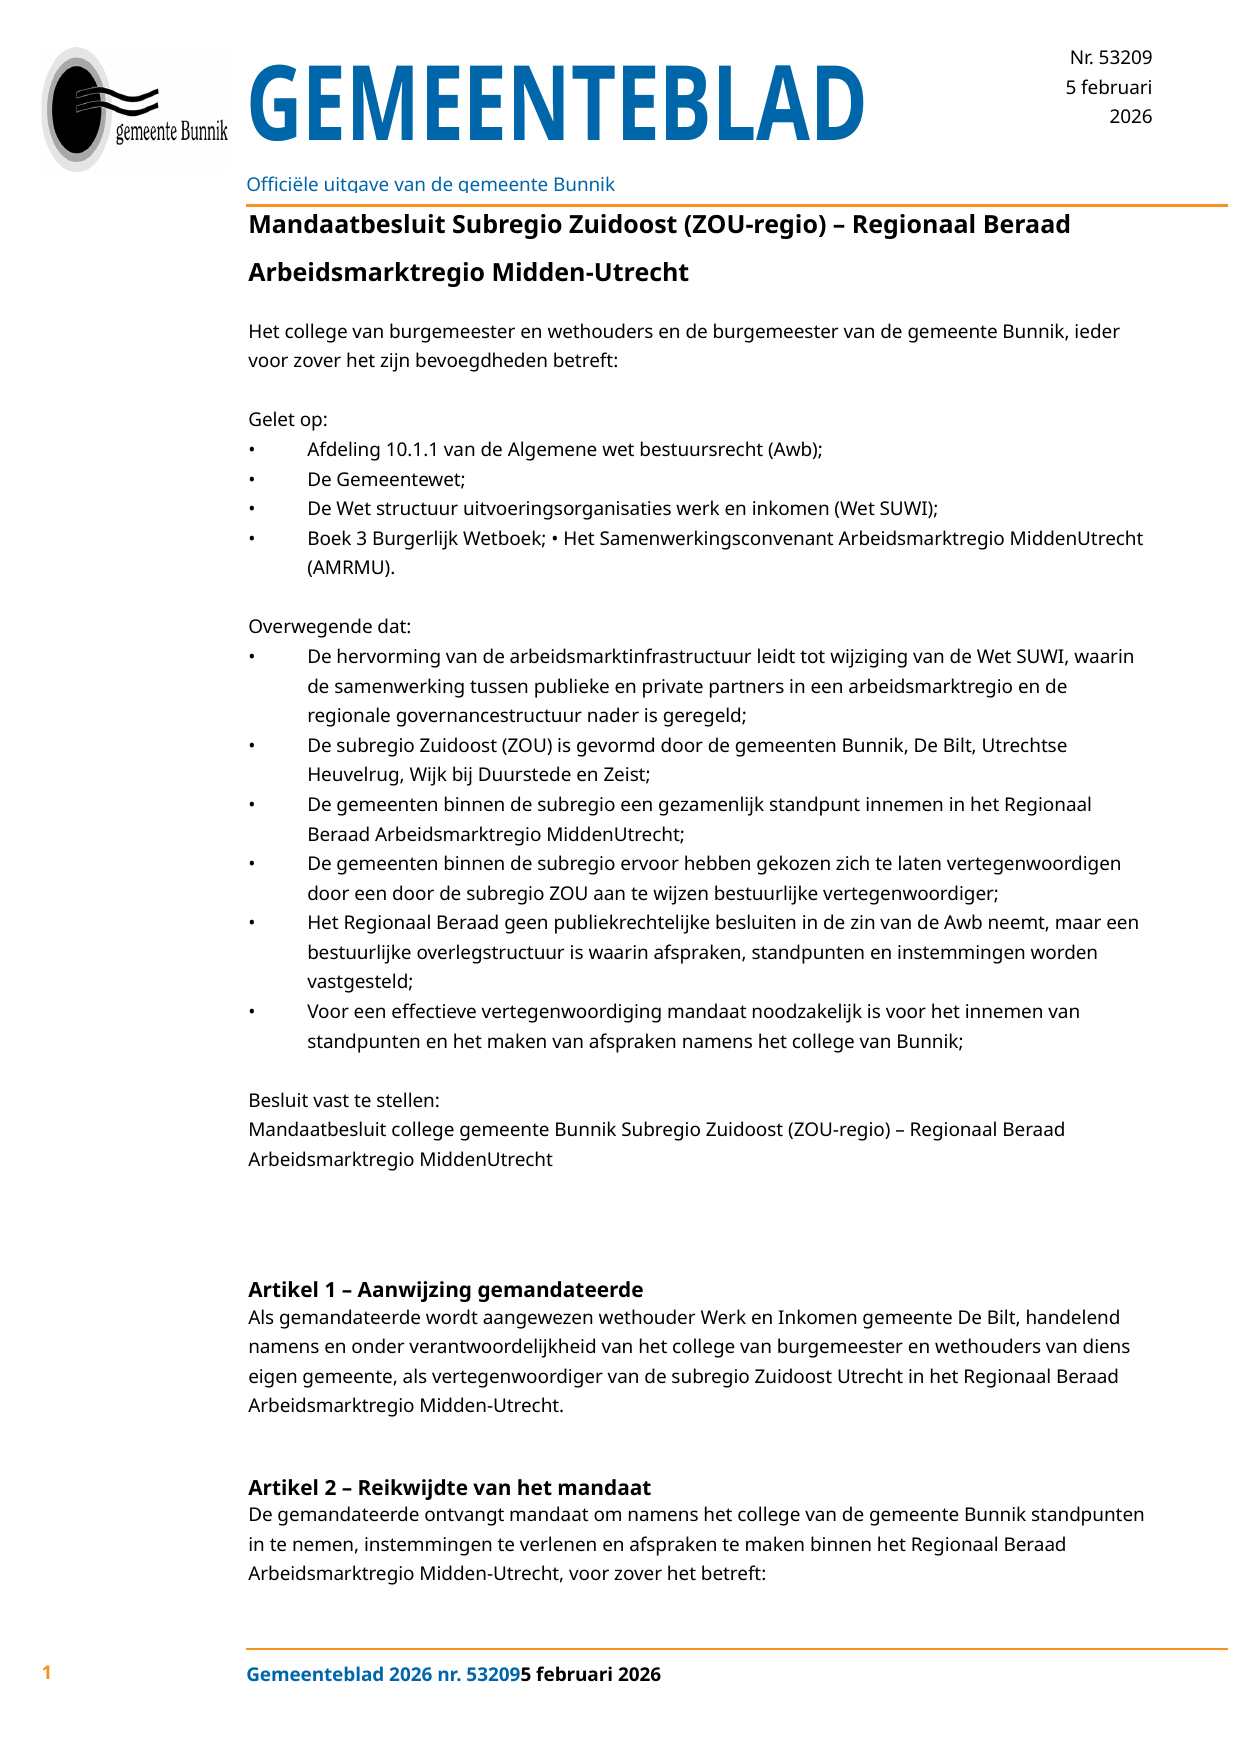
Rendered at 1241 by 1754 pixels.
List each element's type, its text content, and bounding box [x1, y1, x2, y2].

text Mandaatbesluit Subregio Zuidoost (ZOU-regio) – Regionaal Beraad Arbeidsmarktregio Midden‑Utrecht [248, 207, 1152, 288]
text Gelet op: [248, 407, 1152, 432]
list De subregio Zuidoost (ZOU) is gevormd door de gemeenten Bunnik, De Bilt, Utrechtse Heuvelrug, Wijk bij Duurstede en Zeist; [248, 732, 1152, 787]
picture [41, 47, 231, 172]
text Mandaatbesluit college gemeente Bunnik Subregio Zuidoost (ZOU-regio) – Regionaal Beraad Arbeidsmarktregio MiddenUtrecht [248, 1117, 1152, 1172]
list Voor een effectieve vertegenwoordiging mandaat noodzakelijk is voor het innemen van standpunten en het maken van afspraken namens het college van Bunnik; [248, 998, 1152, 1054]
text Artikel 1 – Aanwijzing gemandateerde [248, 1276, 1152, 1304]
text Als gemandateerde wordt aangewezen wethouder Werk en Inkomen gemeente De Bilt, handelend namens en onder verantwoordelijkheid van het college van burgemeester en wethouders van diens eigen gemeente, als vertegenwoordiger van de subregio Zuidoost Utrecht in het Regionaal Beraad Arbeidsmarktregio Midden‑Utrecht. [248, 1304, 1152, 1418]
list De gemeenten binnen de subregio ervoor hebben gekozen zich te laten vertegenwoordigen door een door de subregio ZOU aan te wijzen bestuurlijke vertegenwoordiger; [248, 850, 1152, 906]
text Artikel 2 – Reikwijdte van het mandaat [248, 1473, 1152, 1501]
list De Wet structuur uitvoeringsorganisaties werk en inkomen (Wet SUWI); [248, 495, 1152, 521]
text Het college van burgemeester en wethouders en de burgemeester van de gemeente Bunnik, ieder voor zover het zijn bevoegdheden betreft: [248, 318, 1152, 373]
text Overwegende dat: [248, 614, 1152, 639]
text De gemandateerde ontvangt mandaat om namens het college van de gemeente Bunnik standpunten in te nemen, instemmingen te verlenen en afspraken te maken binnen het Regionaal Beraad Arbeidsmarktregio Midden‑Utrecht, voor zover het betreft: [248, 1501, 1152, 1586]
list De hervorming van de arbeidsmarktinfrastructuur leidt tot wijziging van de Wet SUWI, waarin de samenwerking tussen publieke en private partners in een arbeidsmarktregio en de regionale governancestructuur nader is geregeld; [248, 643, 1152, 728]
list Afdeling 10.1.1 van de Algemene wet bestuursrecht (Awb); [248, 436, 1152, 462]
list De Gemeentewet; [248, 466, 1152, 492]
list Boek 3 Burgerlijk Wetboek; • Het Samenwerkingsconvenant Arbeidsmarktregio MiddenUtrecht (AMRMU). [248, 525, 1152, 580]
list De gemeenten binnen de subregio een gezamenlijk standpunt innemen in het Regionaal Beraad Arbeidsmarktregio MiddenUtrecht; [248, 791, 1152, 847]
text Besluit vast te stellen: [248, 1087, 1152, 1113]
list Het Regionaal Beraad geen publiekrechtelijke besluiten in de zin van de Awb neemt, maar een bestuurlijke overlegstructuur is waarin afspraken, standpunten en instemmingen worden vastgesteld; [248, 909, 1152, 994]
